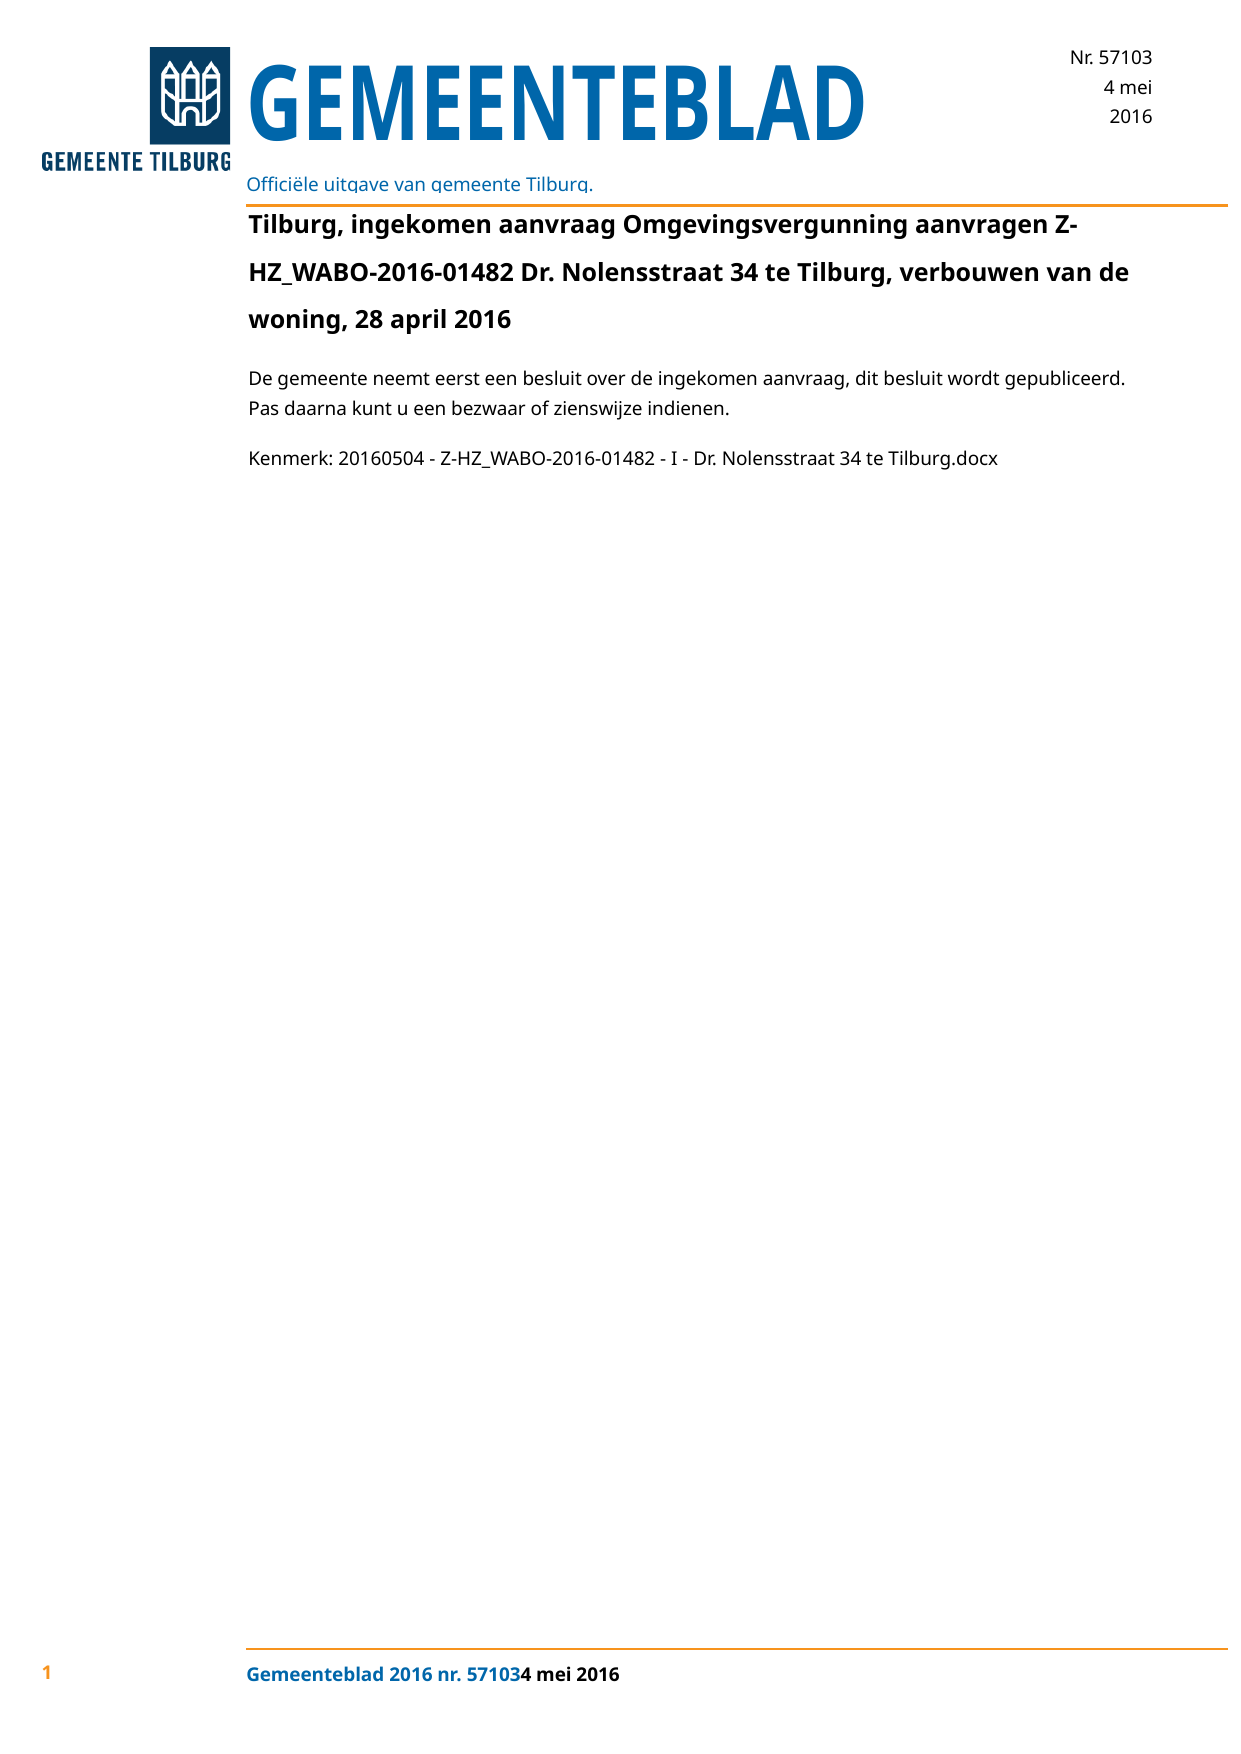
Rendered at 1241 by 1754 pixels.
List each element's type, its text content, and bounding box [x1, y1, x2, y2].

picture [41, 47, 231, 172]
text Kenmerk: 20160504 - Z-HZ_WABO-2016-01482 - I - Dr. Nolensstraat 34 te Tilburg.docx [248, 446, 1152, 471]
text Tilburg, ingekomen aanvraag Omgevingsvergunning aanvragen Z-HZ_WABO-2016-01482 Dr. Nolensstraat 34 te Tilburg, verbouwen van de woning, 28 april 2016 [248, 207, 1152, 336]
text De gemeente neemt eerst een besluit over de ingekomen aanvraag, dit besluit wordt gepubliceerd. Pas daarna kunt u een bezwaar of zienswijze indienen. [248, 366, 1152, 421]
